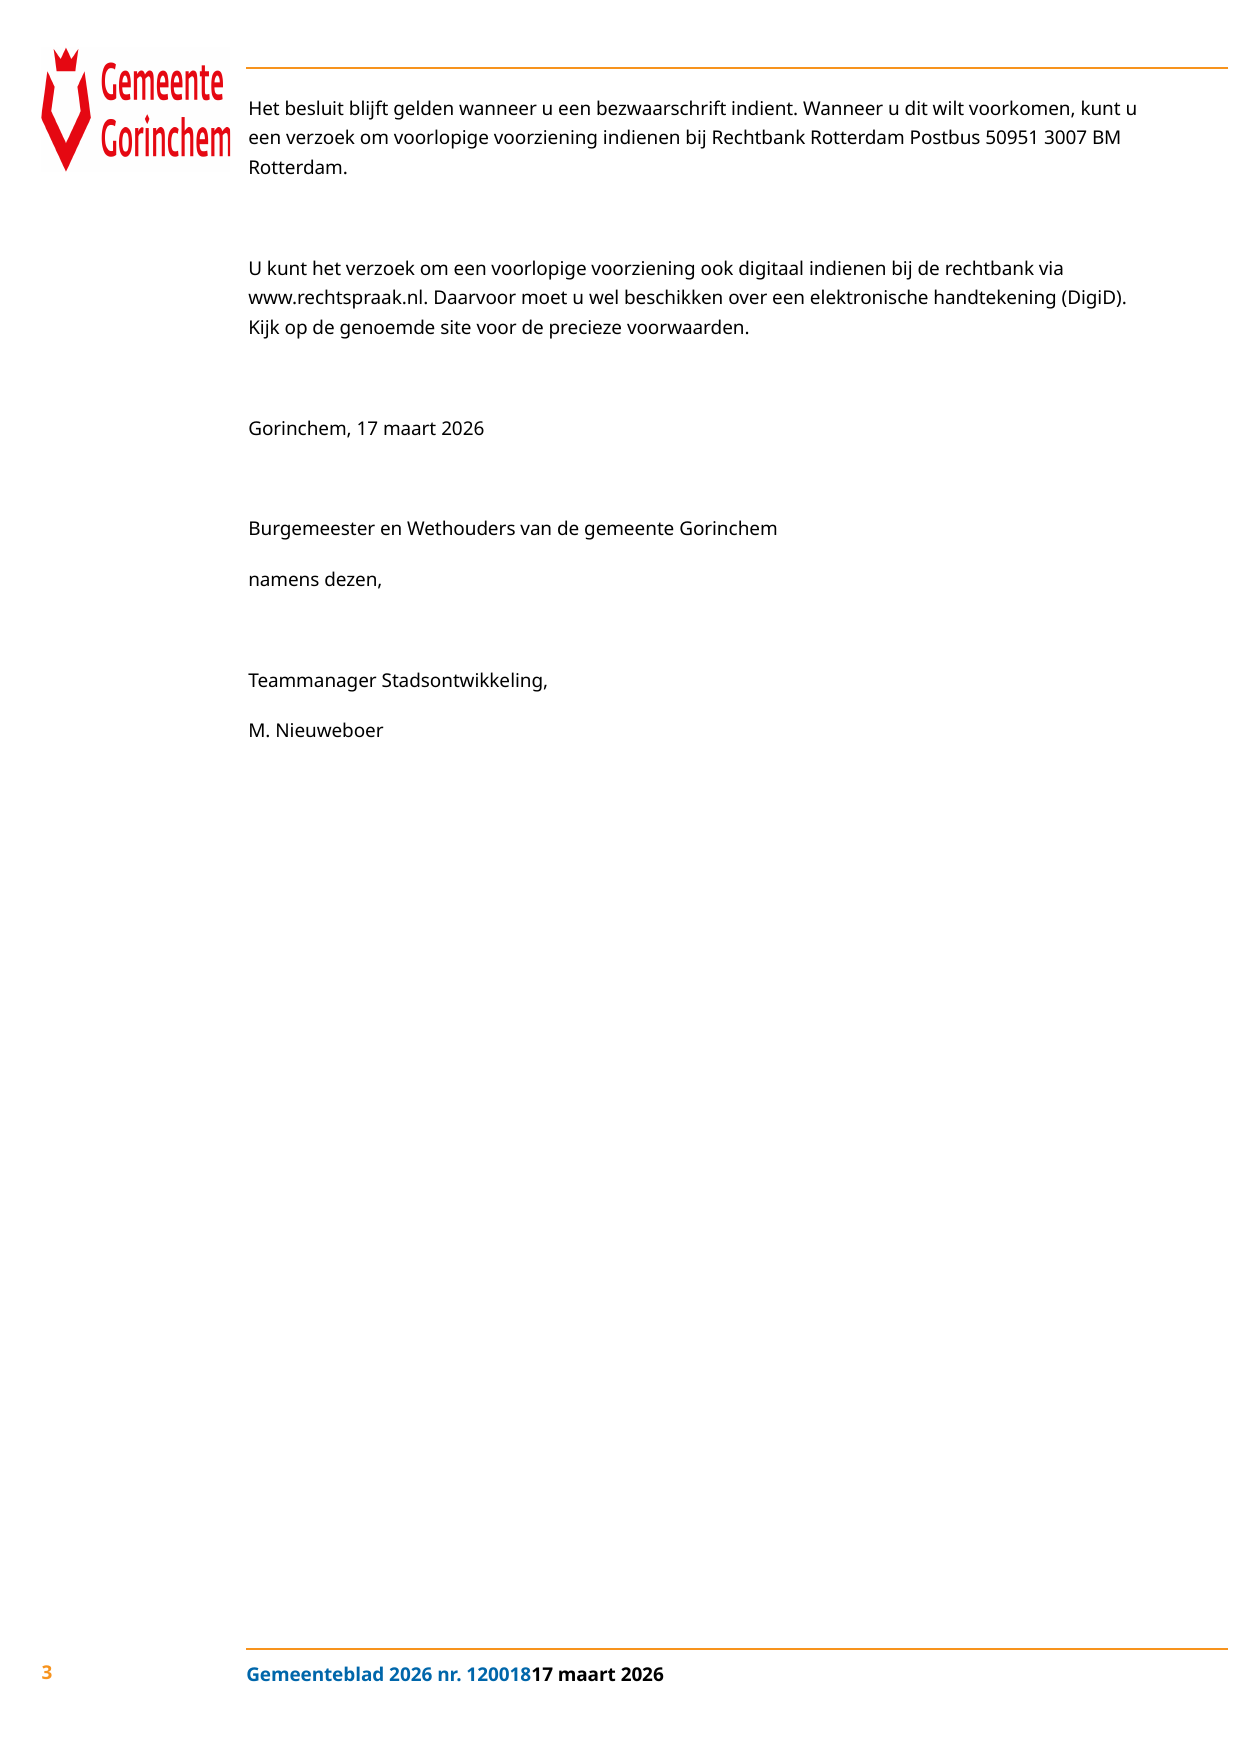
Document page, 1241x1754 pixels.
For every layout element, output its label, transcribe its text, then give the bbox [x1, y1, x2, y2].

picture [41, 47, 231, 172]
text Teammanager Stadsontwikkeling, [248, 667, 1152, 693]
text Het besluit blijft gelden wanneer u een bezwaarschrift indient. Wanneer u dit wilt voorkomen, kunt u een verzoek om voorlopige voorziening indienen bij Rechtbank Rotterdam Postbus 50951 3007 BM Rotterdam. [248, 95, 1152, 180]
text Burgemeester en Wethouders van de gemeente Gorinchem [248, 516, 1152, 541]
text namens dezen, [248, 566, 1152, 592]
text U kunt het verzoek om een voorlopige voorziening ook digitaal indienen bij de rechtbank via www.rechtspraak.nl. Daarvoor moet u wel beschikken over een elektronische handtekening (DigiD). Kijk op de genoemde site voor de precieze voorwaarden. [248, 255, 1152, 340]
text M. Nieuweboer [248, 717, 1152, 743]
text Gorinchem, 17 maart 2026 [248, 415, 1152, 441]
